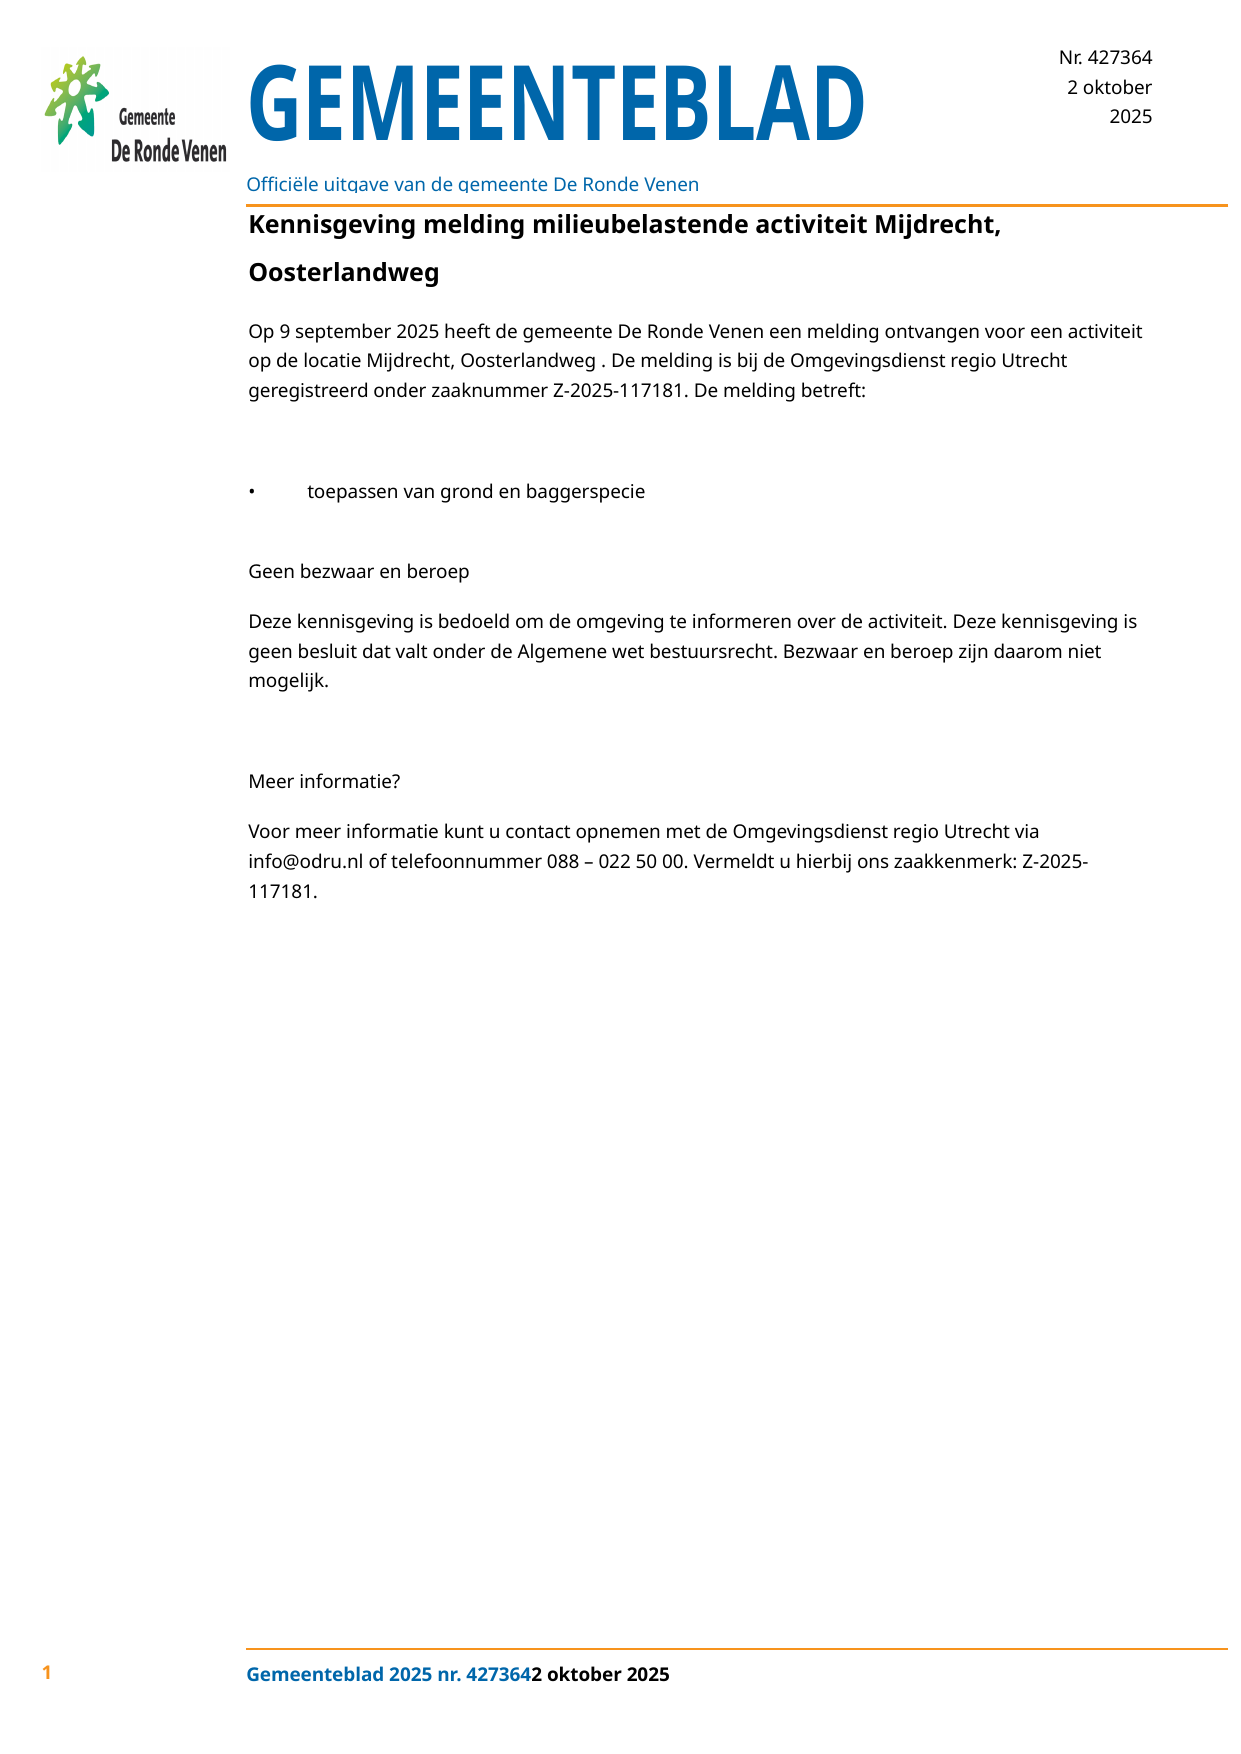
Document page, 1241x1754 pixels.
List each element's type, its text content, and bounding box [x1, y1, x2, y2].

text Op 9 september 2025 heeft de gemeente De Ronde Venen een melding ontvangen voor een activiteit op de locatie Mijdrecht, Oosterlandweg . De melding is bij de Omgevingsdienst regio Utrecht geregistreerd onder zaaknummer Z-2025-117181. De melding betreft: [248, 318, 1152, 403]
text Deze kennisgeving is bedoeld om de omgeving te informeren over de activiteit. Deze kennisgeving is geen besluit dat valt onder de Algemene wet bestuursrecht. Bezwaar en beroep zijn daarom niet mogelijk. [248, 608, 1152, 693]
text Voor meer informatie kunt u contact opnemen met de Omgevingsdienst regio Utrecht via info@odru.nl of telefoonnummer 088 – 022 50 00. Vermeldt u hierbij ons zaakkenmerk: Z-2025-117181. [248, 819, 1152, 904]
text Meer informatie? [248, 768, 1152, 794]
picture [41, 47, 231, 172]
text Geen bezwaar en beroep [248, 558, 1152, 584]
list toepassen van grond en baggerspecie [248, 478, 1152, 504]
text Kennisgeving melding milieubelastende activiteit Mijdrecht, Oosterlandweg [248, 207, 1152, 288]
